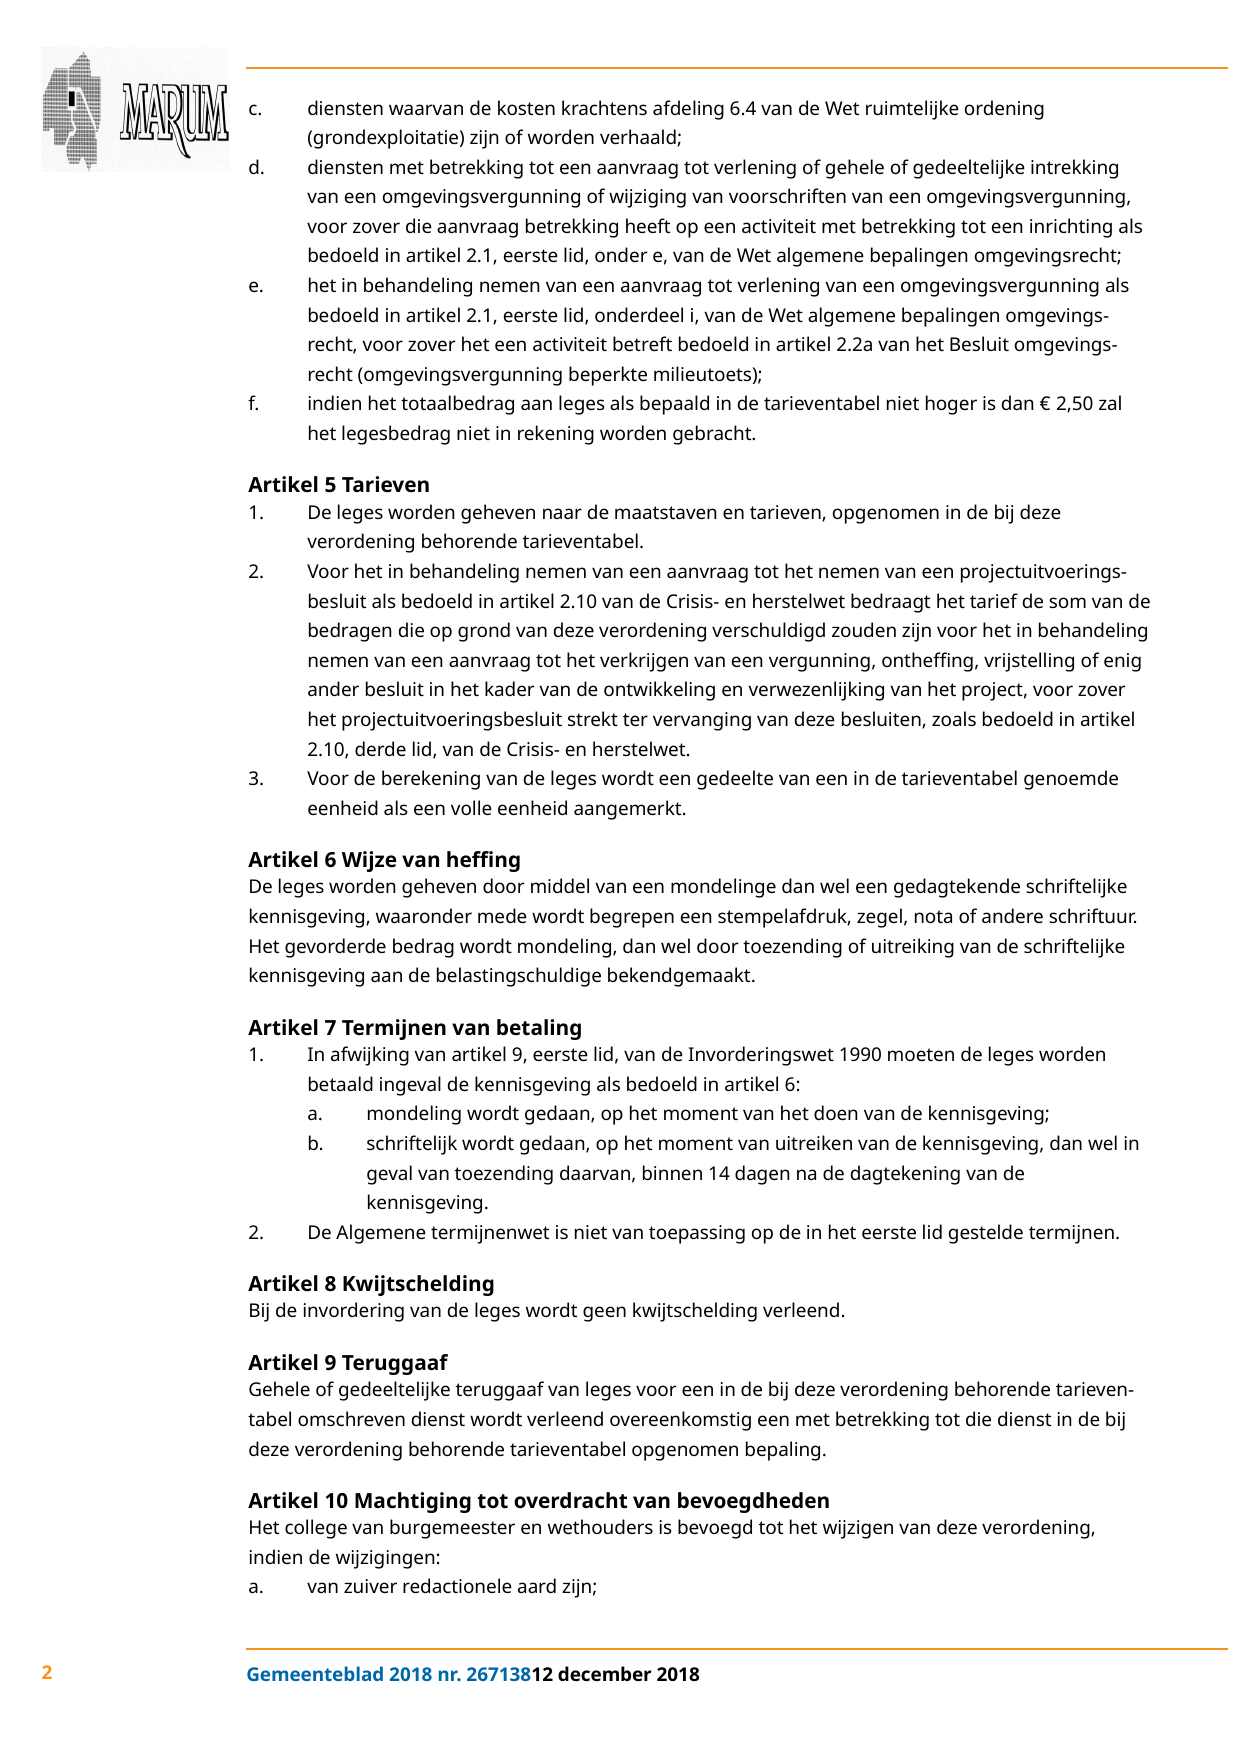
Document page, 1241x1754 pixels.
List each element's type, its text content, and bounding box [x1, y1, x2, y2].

list Voor de berekening van de leges wordt een gedeelte van een in de tarieventabel genoemde eenheid als een volle eenheid aangemerkt. [248, 765, 1152, 821]
text Artikel 10 Machtiging tot overdracht van bevoegdheden [248, 1486, 1152, 1514]
text Artikel 5 Tarieven [248, 471, 1152, 499]
text Artikel 9 Teruggaaf [248, 1348, 1152, 1377]
list In afwijking van artikel 9, eerste lid, van de Invorderingswet 1990 moeten de leges worden betaald ingeval de kennisgeving als bedoeld in artikel 6: [248, 1041, 1152, 1097]
list indien het totaalbedrag aan leges als bepaald in de tarieventabel niet hoger is dan € 2,50 zal het legesbedrag niet in rekening worden gebracht. [248, 391, 1152, 446]
list Voor het in behandeling nemen van een aanvraag tot het nemen van een projectuitvoerings-besluit als bedoeld in artikel 2.10 van de Crisis- en herstelwet bedraagt het tarief de som van de bedragen die op grond van deze verordening verschuldigd zouden zijn voor het in behandeling nemen van een aanvraag tot het verkrijgen van een vergunning, ontheffing, vrijstelling of enig ander besluit in het kader van de ontwikkeling en verwezenlijking van het project, voor zover het projectuitvoeringsbesluit strekt ter vervanging van deze besluiten, zoals bedoeld in artikel 2.10, derde lid, van de Crisis- en herstelwet. [248, 558, 1152, 761]
text Artikel 7 Termijnen van betaling [248, 1013, 1152, 1041]
list De leges worden geheven naar de maatstaven en tarieven, opgenomen in de bij deze verordening behorende tarieventabel. [248, 499, 1152, 554]
list schriftelijk wordt gedaan, op het moment van uitreiken van de kennisgeving, dan wel in geval van toezending daarvan, binnen 14 dagen na de dagtekening van de kennisgeving. [307, 1130, 1152, 1215]
list van zuiver redactionele aard zijn; [248, 1574, 1152, 1599]
picture [41, 47, 231, 172]
list De Algemene termijnenwet is niet van toepassing op de in het eerste lid gestelde termijnen. [248, 1219, 1152, 1244]
text Gehele of gedeeltelijke teruggaaf van leges voor een in de bij deze verordening behorende tarieven-tabel omschreven dienst wordt verleend overeenkomstig een met betrekking tot die dienst in de bij deze verordening behorende tarieventabel opgenomen bepaling. [248, 1377, 1152, 1461]
text Bij de invordering van de leges wordt geen kwijtschelding verleend. [248, 1298, 1152, 1323]
list mondeling wordt gedaan, op het moment van het doen van de kennisgeving; [307, 1101, 1152, 1126]
list het in behandeling nemen van een aanvraag tot verlening van een omgevingsvergunning als bedoeld in artikel 2.1, eerste lid, onderdeel i, van de Wet algemene bepalingen omgevings-recht, voor zover het een activiteit betreft bedoeld in artikel 2.2a van het Besluit omgevings-recht (omgevingsvergunning beperkte milieutoets); [248, 272, 1152, 387]
text Artikel 8 Kwijtschelding [248, 1269, 1152, 1298]
text Het college van burgemeester en wethouders is bevoegd tot het wijzigen van deze verordening, indien de wijzigingen: [248, 1514, 1152, 1570]
list diensten waarvan de kosten krachtens afdeling 6.4 van de Wet ruimtelijke ordening (grondexploitatie) zijn of worden verhaald; [248, 95, 1152, 150]
text Artikel 6 Wijze van heffing [248, 845, 1152, 874]
text De leges worden geheven door middel van een mondelinge dan wel een gedagtekende schriftelijke kennisgeving, waaronder mede wordt begrepen een stempelafdruk, zegel, nota of andere schriftuur. Het gevorderde bedrag wordt mondeling, dan wel door toezending of uitreiking van de schriftelijke kennisgeving aan de belastingschuldige bekendgemaakt. [248, 874, 1152, 988]
list diensten met betrekking tot een aanvraag tot verlening of gehele of gedeeltelijke intrekking van een omgevingsvergunning of wijziging van voorschriften van een omgevingsvergunning, voor zover die aanvraag betrekking heeft op een activiteit met betrekking tot een inrichting als bedoeld in artikel 2.1, eerste lid, onder e, van de Wet algemene bepalingen omgevingsrecht; [248, 154, 1152, 268]
